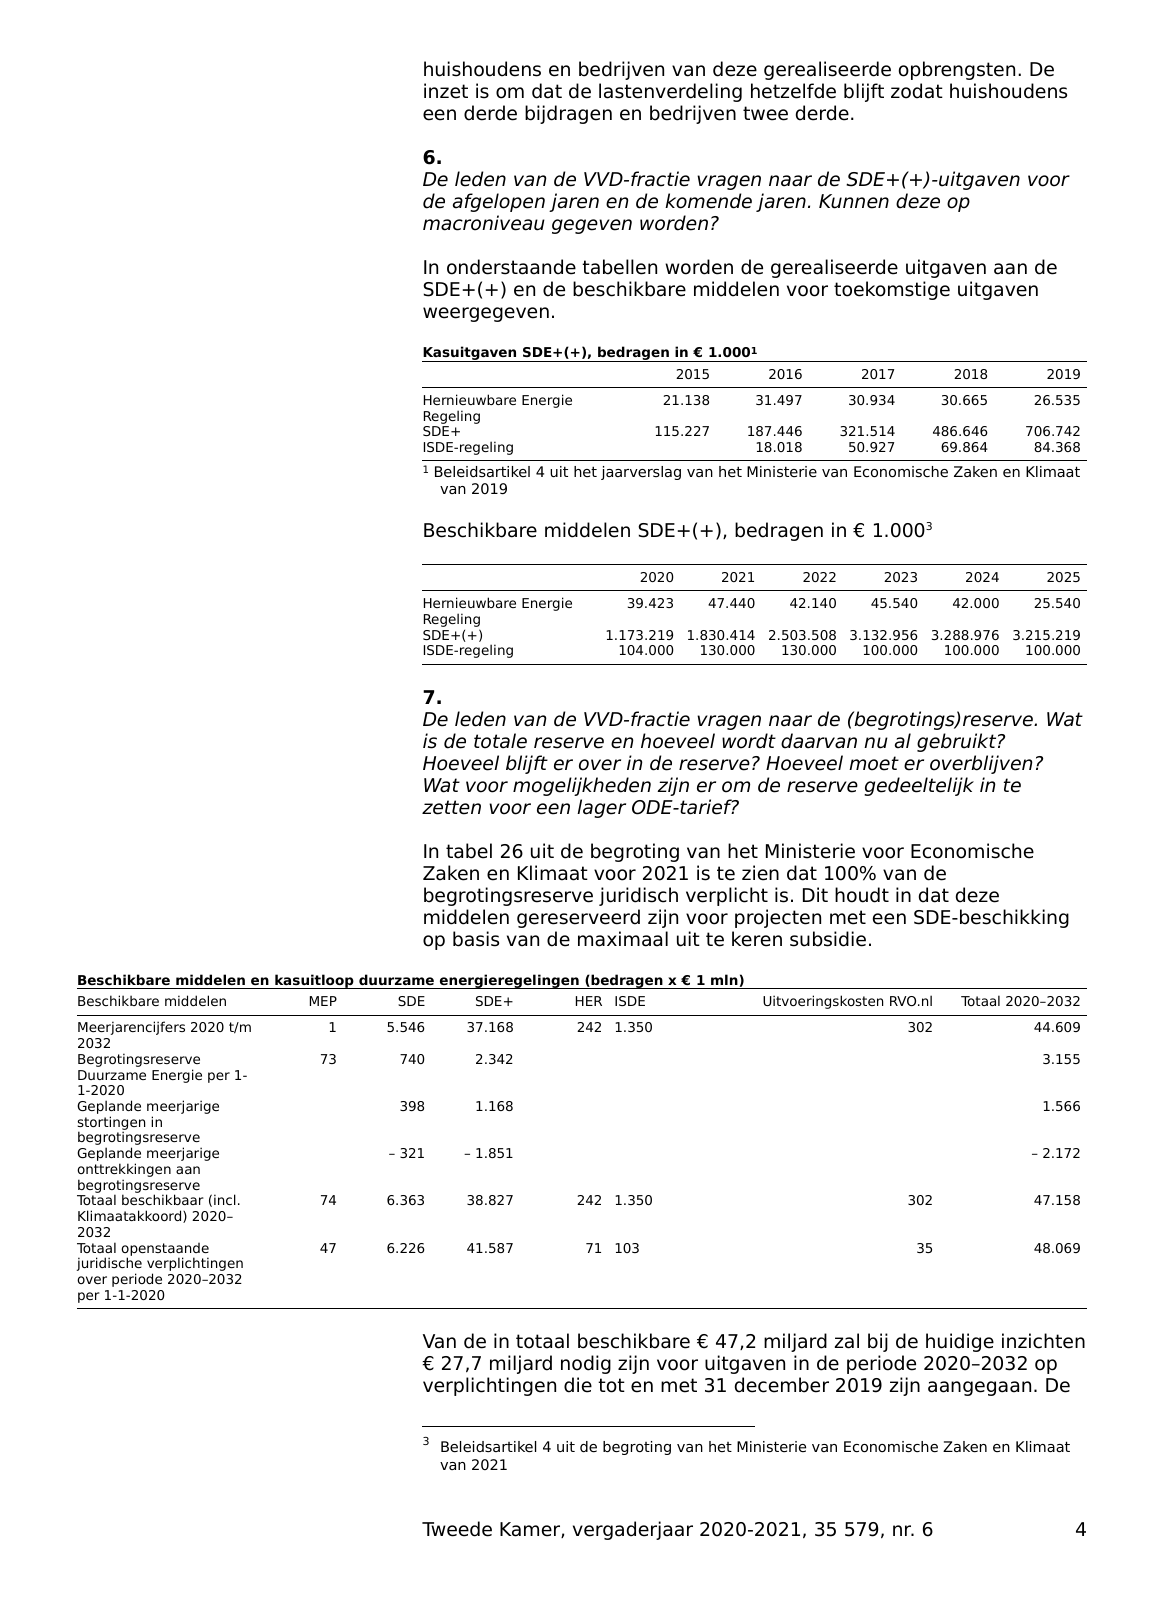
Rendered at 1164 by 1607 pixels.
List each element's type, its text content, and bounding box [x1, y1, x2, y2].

table_cell [608, 1052, 697, 1099]
table_cell [697, 1099, 939, 1146]
table_cell 1.350 [608, 1193, 697, 1240]
table_cell 45.540 [843, 591, 924, 627]
table_header 2023 [843, 565, 924, 590]
table_cell 50.927 [809, 440, 901, 460]
table_cell [608, 1146, 697, 1193]
table_cell 41.587 [431, 1240, 519, 1308]
table_cell ISDE-regeling [422, 440, 623, 460]
table_header 2025 [1005, 565, 1087, 590]
table_cell SDE+(+) [422, 628, 598, 643]
text In tabel 26 uit de begroting van het Ministerie voor Economische Zaken en Klimaat voor 2021 is te zien dat 100% van de begrotingsreserve juridisch verplicht is. Dit houdt in dat deze middelen gereserveerd zijn voor projecten met een SDE-beschikking op basis van de maximaal uit te keren subsidie. [422, 841, 1087, 951]
table_cell 3.288.976 [924, 628, 1005, 643]
table_cell 42.140 [761, 591, 842, 627]
table_cell 74 [254, 1193, 342, 1240]
table_cell 6.226 [343, 1240, 431, 1308]
table_cell Beschikbare middelen [77, 989, 254, 1014]
text Van de in totaal beschikbare € 47,2 miljard zal bij de huidige inzichten € 27,7 miljard nodig zijn voor uitgaven in de periode 2020–2032 op verplichtingen die tot en met 31 december 2019 zijn aangegaan. De [422, 1331, 1087, 1397]
text 7. [422, 687, 1087, 709]
table_cell Totaal 2020–2032 [939, 989, 1087, 1014]
table_cell 100.000 [843, 643, 924, 663]
table_cell 398 [343, 1099, 431, 1146]
text 6. [422, 147, 1087, 169]
table_cell 30.934 [809, 388, 901, 424]
table_cell 242 [520, 1016, 608, 1052]
table_cell SDE [343, 989, 431, 1014]
table_cell 30.665 [901, 388, 994, 424]
table_cell SDE+ [422, 424, 623, 440]
table_cell – 2.172 [939, 1146, 1087, 1193]
table_cell 26.535 [994, 388, 1087, 424]
table_cell 6.363 [343, 1193, 431, 1240]
table_cell [608, 1099, 697, 1146]
table_cell 3.132.956 [843, 628, 924, 643]
table_cell MEP [254, 989, 342, 1014]
table_cell 42.000 [924, 591, 1005, 627]
table_cell 47 [254, 1240, 342, 1308]
table_cell – 321 [343, 1146, 431, 1193]
table_cell 100.000 [924, 643, 1005, 663]
table_cell 18.018 [716, 440, 808, 460]
text huishoudens en bedrijven van deze gerealiseerde opbrengsten. De inzet is om dat de lastenverdeling hetzelfde blijft zodat huishoudens een derde bijdragen en bedrijven twee derde. [422, 59, 1087, 125]
table_cell 38.827 [431, 1193, 519, 1240]
table_cell 44.609 [939, 1016, 1087, 1052]
table_cell 130.000 [761, 643, 842, 663]
table_cell 706.742 [994, 424, 1087, 440]
table_cell Hernieuwbare Energie Regeling [422, 388, 623, 424]
table_cell Begrotingsreserve Duurzame Energie per 1-1-2020 [77, 1052, 254, 1099]
table_cell 115.227 [623, 424, 716, 440]
table_cell [697, 1052, 939, 1099]
table_cell 47.440 [680, 591, 761, 627]
table_cell 35 [697, 1240, 939, 1308]
table_cell 130.000 [680, 643, 761, 663]
text De leden van de VVD-fractie vragen naar de (begrotings)reserve. Wat is de totale reserve en hoeveel wordt daarvan nu al gebruikt? Hoeveel blijft er over in de reserve? Hoeveel moet er overblijven? Wat voor mogelijkheden zijn er om de reserve gedeeltelijk in te zetten voor een lager ODE-tarief? [422, 709, 1087, 819]
table_cell 2019 [994, 362, 1087, 387]
table_cell 242 [520, 1193, 608, 1240]
table_cell 39.423 [599, 591, 680, 627]
table_cell 3.215.219 [1005, 628, 1087, 643]
table_header 2024 [924, 565, 1005, 590]
table_cell [254, 1099, 342, 1146]
table_cell 31.497 [716, 388, 808, 424]
table_cell 71 [520, 1240, 608, 1308]
table_cell SDE+ [431, 989, 519, 1014]
table_cell 5.546 [343, 1016, 431, 1052]
table_cell ISDE [608, 989, 697, 1014]
table_cell 2017 [809, 362, 901, 387]
table_cell 104.000 [599, 643, 680, 663]
table_cell 100.000 [1005, 643, 1087, 663]
table_cell 1.566 [939, 1099, 1087, 1146]
text Beschikbare middelen SDE+(+), bedragen in € 1.000 [422, 520, 1087, 542]
table_cell Uitvoeringskosten RVO.nl [697, 989, 939, 1014]
table_cell 3.155 [939, 1052, 1087, 1099]
table_header Beschikbare middelen en kasuitloop duurzame energieregelingen (bedragen x € 1 mln) [77, 973, 1087, 988]
table_cell ISDE-regeling [422, 643, 598, 663]
table_cell Totaal openstaande juridische verplichtingen over periode 2020–2032 per 1-1-2020 [77, 1240, 254, 1308]
table_cell 25.540 [1005, 591, 1087, 627]
table_cell [520, 1146, 608, 1193]
table_header 2020 [599, 565, 680, 590]
table_cell 2015 [623, 362, 716, 387]
table_cell 1.350 [608, 1016, 697, 1052]
table_cell 69.864 [901, 440, 994, 460]
table_cell [254, 1146, 342, 1193]
table_cell 2016 [716, 362, 808, 387]
text Beleidsartikel 4 uit de begroting van het Ministerie van Economische Zaken en Klimaat van 2021 [422, 1435, 1087, 1474]
table_cell Geplande meerjarige onttrekkingen aan begrotingsreserve [77, 1146, 254, 1193]
table_header [422, 565, 598, 590]
table_cell 302 [697, 1193, 939, 1240]
table_cell 1.168 [431, 1099, 519, 1146]
table_cell [520, 1099, 608, 1146]
table_cell 2.342 [431, 1052, 519, 1099]
table_header 2022 [761, 565, 842, 590]
table_cell 1.830.414 [680, 628, 761, 643]
table_cell 73 [254, 1052, 342, 1099]
table_cell 486.646 [901, 424, 994, 440]
table_cell 1.173.219 [599, 628, 680, 643]
text De leden van de VVD-fractie vragen naar de SDE+(+)-uitgaven voor de afgelopen jaren en de komende jaren. Kunnen deze op macroniveau gegeven worden? [422, 169, 1087, 235]
table_cell HER [520, 989, 608, 1014]
table_cell 48.069 [939, 1240, 1087, 1308]
table_cell [422, 362, 623, 387]
table_cell 84.368 [994, 440, 1087, 460]
table_header 2021 [680, 565, 761, 590]
table_cell 740 [343, 1052, 431, 1099]
table_cell 1 Beleidsartikel 4 uit het jaarverslag van het Ministerie van Economische Zaken en Klimaat van 2019 [422, 461, 1087, 498]
table_cell 302 [697, 1016, 939, 1052]
table_cell Totaal beschikbaar (incl. Klimaatakkoord) 2020–2032 [77, 1193, 254, 1240]
table_cell 47.158 [939, 1193, 1087, 1240]
table_cell 2.503.508 [761, 628, 842, 643]
table_cell 321.514 [809, 424, 901, 440]
table_cell Meerjarencijfers 2020 t/m 2032 [77, 1016, 254, 1052]
table_cell Hernieuwbare Energie Regeling [422, 591, 598, 627]
table_cell 2018 [901, 362, 994, 387]
table_cell Geplande meerjarige stortingen in begrotingsreserve [77, 1099, 254, 1146]
table_header Kasuitgaven SDE+(+), bedragen in € 1.0001 [422, 345, 1087, 361]
text In onderstaande tabellen worden de gerealiseerde uitgaven aan de SDE+(+) en de beschikbare middelen voor toekomstige uitgaven weergegeven. [422, 257, 1087, 323]
table_cell 37.168 [431, 1016, 519, 1052]
table_cell 103 [608, 1240, 697, 1308]
table_cell – 1.851 [431, 1146, 519, 1193]
table_cell [623, 440, 716, 460]
table_cell [520, 1052, 608, 1099]
table_cell 21.138 [623, 388, 716, 424]
table_cell 1 [254, 1016, 342, 1052]
table_cell [697, 1146, 939, 1193]
table_cell 187.446 [716, 424, 808, 440]
